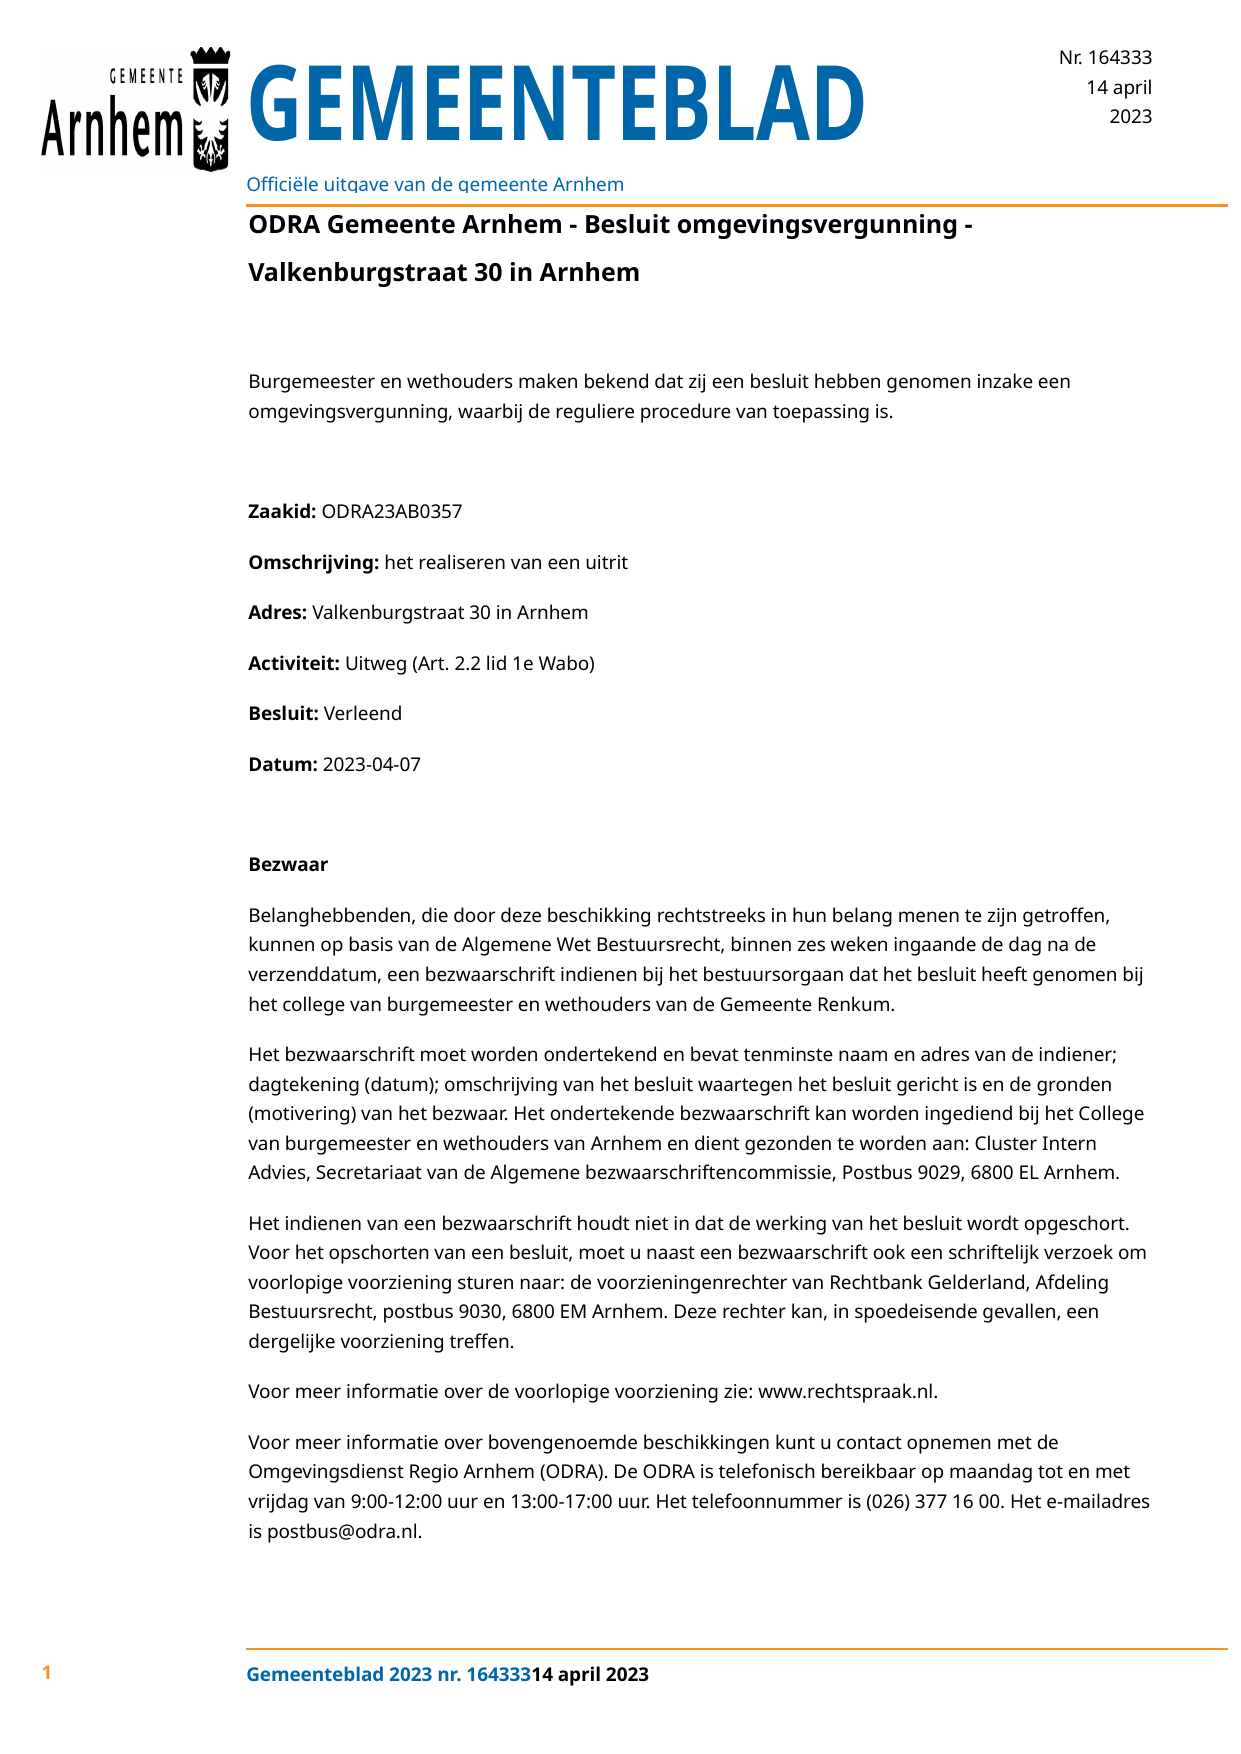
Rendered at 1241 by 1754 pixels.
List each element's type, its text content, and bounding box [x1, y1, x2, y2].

text Omschrijving: het realiseren van een uitrit [248, 549, 1152, 575]
text Belanghebbenden, die door deze beschikking rechtstreeks in hun belang menen te zijn getroffen, kunnen op basis van de Algemene Wet Bestuursrecht, binnen zes weken ingaande de dag na de verzenddatum, een bezwaarschrift indienen bij het bestuursorgaan dat het besluit heeft genomen bij het college van burgemeester en wethouders van de Gemeente Renkum. [248, 902, 1152, 1017]
picture [41, 47, 231, 172]
text Voor meer informatie over de voorlopige voorziening zie: www.rechtspraak.nl. [248, 1379, 1152, 1404]
text Het indienen van een bezwaarschrift houdt niet in dat de werking van het besluit wordt opgeschort. Voor het opschorten van een besluit, moet u naast een bezwaarschrift ook een schriftelijk verzoek om voorlopige voorziening sturen naar: de voorzieningenrechter van Rechtbank Gelderland, Afdeling Bestuursrecht, postbus 9030, 6800 EM Arnhem. Deze rechter kan, in spoedeisende gevallen, een dergelijke voorziening treffen. [248, 1210, 1152, 1354]
text Besluit: Verleend [248, 700, 1152, 726]
text Zaakid: ODRA23AB0357 [248, 499, 1152, 524]
text Bezwaar [248, 852, 1152, 877]
text Het bezwaarschrift moet worden ondertekend en bevat tenminste naam en adres van de indiener; dagtekening (datum); omschrijving van het besluit waartegen het besluit gericht is en de gronden (motivering) van het bezwaar. Het ondertekende bezwaarschrift kan worden ingediend bij het College van burgemeester en wethouders van Arnhem en dient gezonden te worden aan: Cluster Intern Advies, Secretariaat van de Algemene bezwaarschriftencommissie, Postbus 9029, 6800 EL Arnhem. [248, 1041, 1152, 1185]
text Adres: Valkenburgstraat 30 in Arnhem [248, 599, 1152, 625]
text Burgemeester en wethouders maken bekend dat zij een besluit hebben genomen inzake een omgevingsvergunning, waarbij de reguliere procedure van toepassing is. [248, 368, 1152, 424]
text Activiteit: Uitweg (Art. 2.2 lid 1e Wabo) [248, 650, 1152, 676]
text Datum: 2023-04-07 [248, 751, 1152, 777]
text ODRA Gemeente Arnhem - Besluit omgevingsvergunning - Valkenburgstraat 30 in Arnhem [248, 207, 1152, 288]
text Voor meer informatie over bovengenoemde beschikkingen kunt u contact opnemen met de Omgevingsdienst Regio Arnhem (ODRA). De ODRA is telefonisch bereikbaar op maandag tot en met vrijdag van 9:00-12:00 uur en 13:00-17:00 uur. Het telefoonnummer is (026) 377 16 00. Het e-mailadres is postbus@odra.nl. [248, 1429, 1152, 1544]
